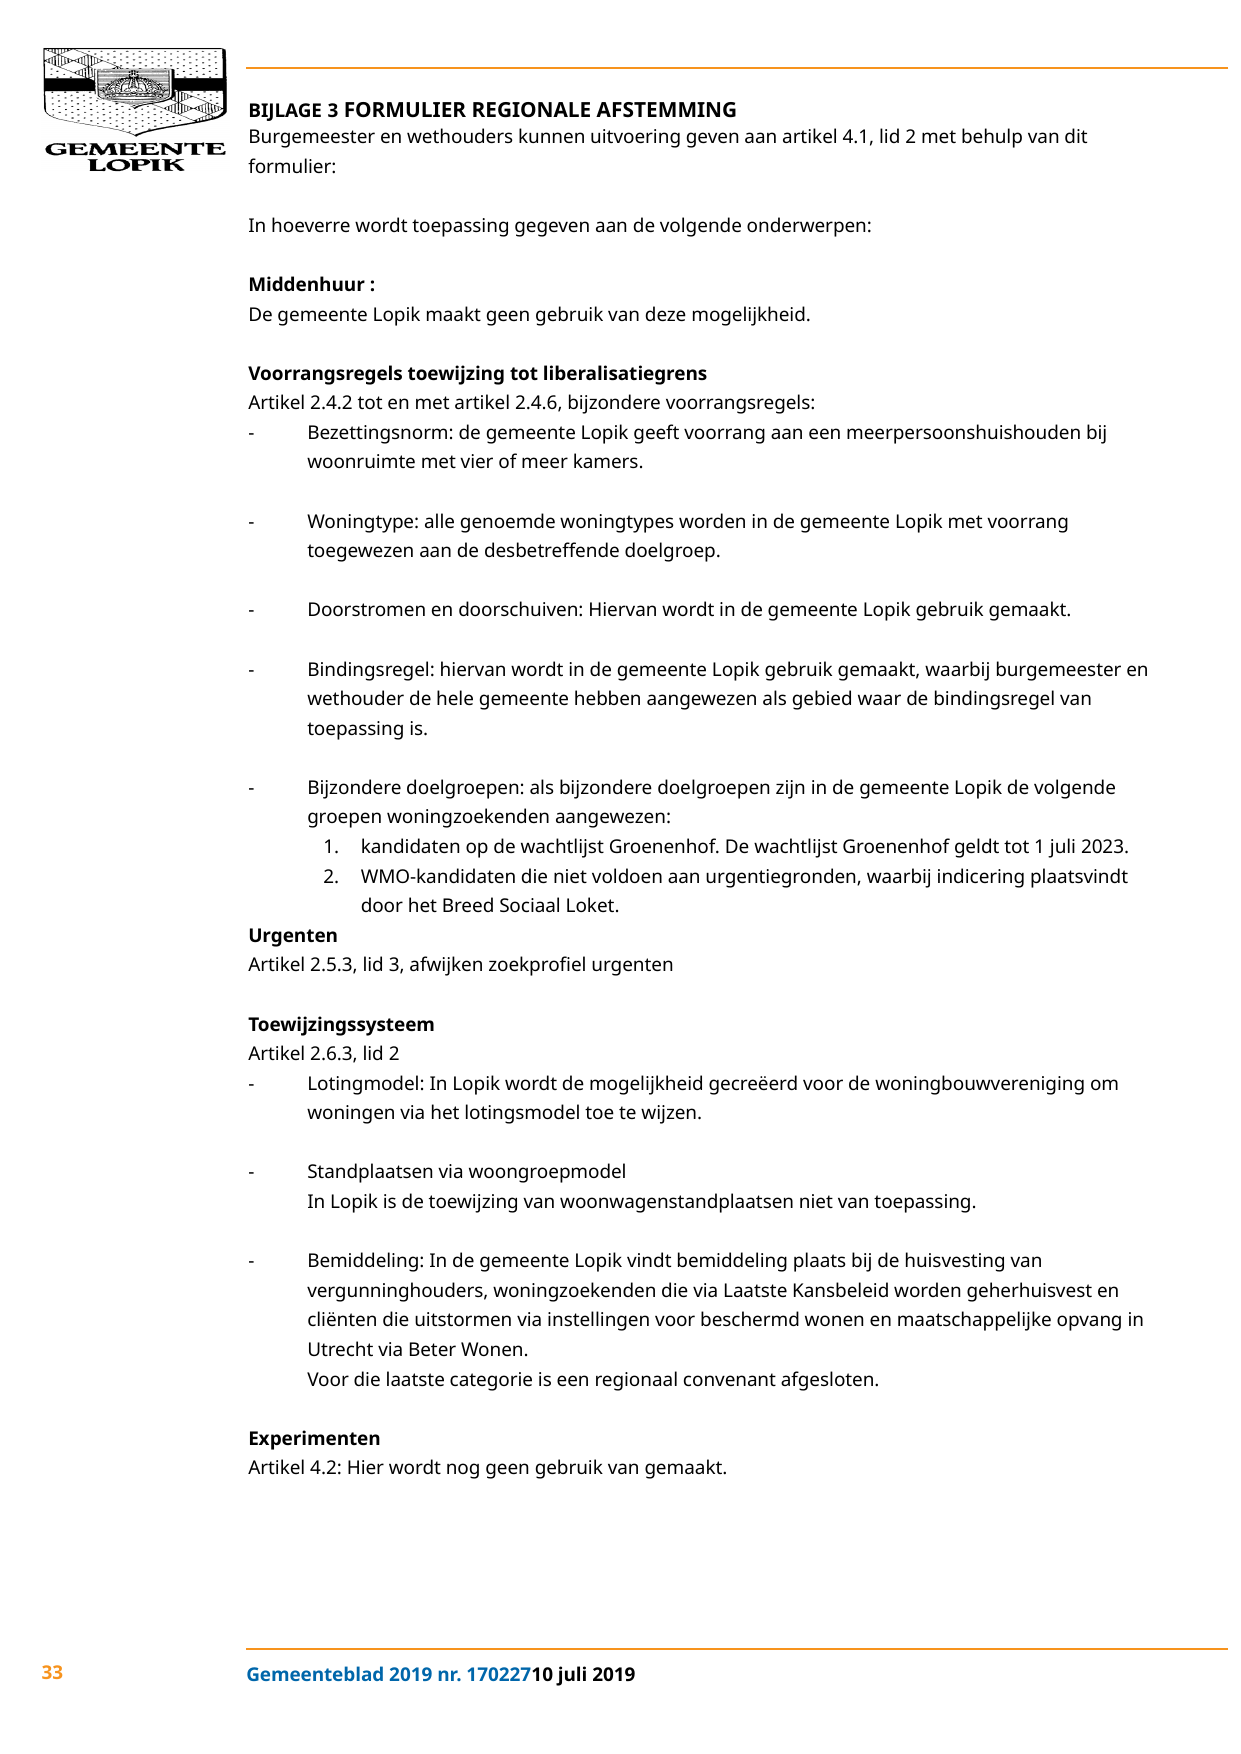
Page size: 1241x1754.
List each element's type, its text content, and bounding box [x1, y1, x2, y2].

list WMO-kandidaten die niet voldoen aan urgentiegronden, waarbij indicering plaatsvindt door het Breed Sociaal Loket. [323, 863, 1152, 918]
list Bijzondere doelgroepen: als bijzondere doelgroepen zijn in de gemeente Lopik de volgende groepen woningzoekenden aangewezen: [248, 774, 1152, 829]
list Woningtype: alle genoemde woningtypes worden in de gemeente Lopik met voorrang toegewezen aan de desbetreffende doelgroep. [248, 508, 1152, 563]
list Voor die laatste categorie is een regionaal convenant afgesloten. [248, 1366, 1152, 1392]
text Burgemeester en wethouders kunnen uitvoering geven aan artikel 4.1, lid 2 met behulp van dit formulier: [248, 123, 1152, 179]
list In Lopik is de toewijzing van woonwagenstandplaatsen niet van toepassing. [248, 1188, 1152, 1214]
picture [41, 47, 231, 172]
text Artikel 2.4.2 tot en met artikel 2.4.6, bijzondere voorrangsregels: [248, 389, 1152, 415]
list Bemiddeling: In de gemeente Lopik vindt bemiddeling plaats bij de huisvesting van vergunninghouders, woningzoekenden die via Laatste Kansbeleid worden geherhuisvest en cliënten die uitstormen via instellingen voor beschermd wonen en maatschappelijke opvang in Utrecht via Beter Wonen. [248, 1247, 1152, 1362]
text Artikel 2.5.3, lid 3, afwijken zoekprofiel urgenten [248, 952, 1152, 977]
list Doorstromen en doorschuiven: Hiervan wordt in de gemeente Lopik gebruik gemaakt. [248, 597, 1152, 622]
list Bezettingsnorm: de gemeente Lopik geeft voorrang aan een meerpersoonshuishouden bij woonruimte met vier of meer kamers. [248, 419, 1152, 474]
text Artikel 4.2: Hier wordt nog geen gebruik van gemaakt. [248, 1454, 1152, 1480]
text Artikel 2.6.3, lid 2 [248, 1040, 1152, 1066]
text Experimenten [248, 1425, 1152, 1451]
list Lotingmodel: In Lopik wordt de mogelijkheid gecreëerd voor de woningbouwvereniging om woningen via het lotingsmodel toe te wijzen. [248, 1070, 1152, 1125]
list kandidaten op de wachtlijst Groenenhof. De wachtlijst Groenenhof geldt tot 1 juli 2023. [323, 833, 1152, 859]
text Voorrangsregels toewijzing tot liberalisatiegrens [248, 360, 1152, 386]
text De gemeente Lopik maakt geen gebruik van deze mogelijkheid. [248, 301, 1152, 327]
text Toewijzingssysteem [248, 1011, 1152, 1037]
text BIJLAGE 3 FORMULIER REGIONALE AFSTEMMING [248, 95, 1152, 123]
list Standplaatsen via woongroepmodel [248, 1159, 1152, 1184]
text In hoeverre wordt toepassing gegeven aan de volgende onderwerpen: [248, 212, 1152, 238]
list Bindingsregel: hiervan wordt in de gemeente Lopik gebruik gemaakt, waarbij burgemeester en wethouder de hele gemeente hebben aangewezen als gebied waar de bindingsregel van toepassing is. [248, 656, 1152, 741]
text Middenhuur : [248, 271, 1152, 297]
text Urgenten [248, 922, 1152, 948]
